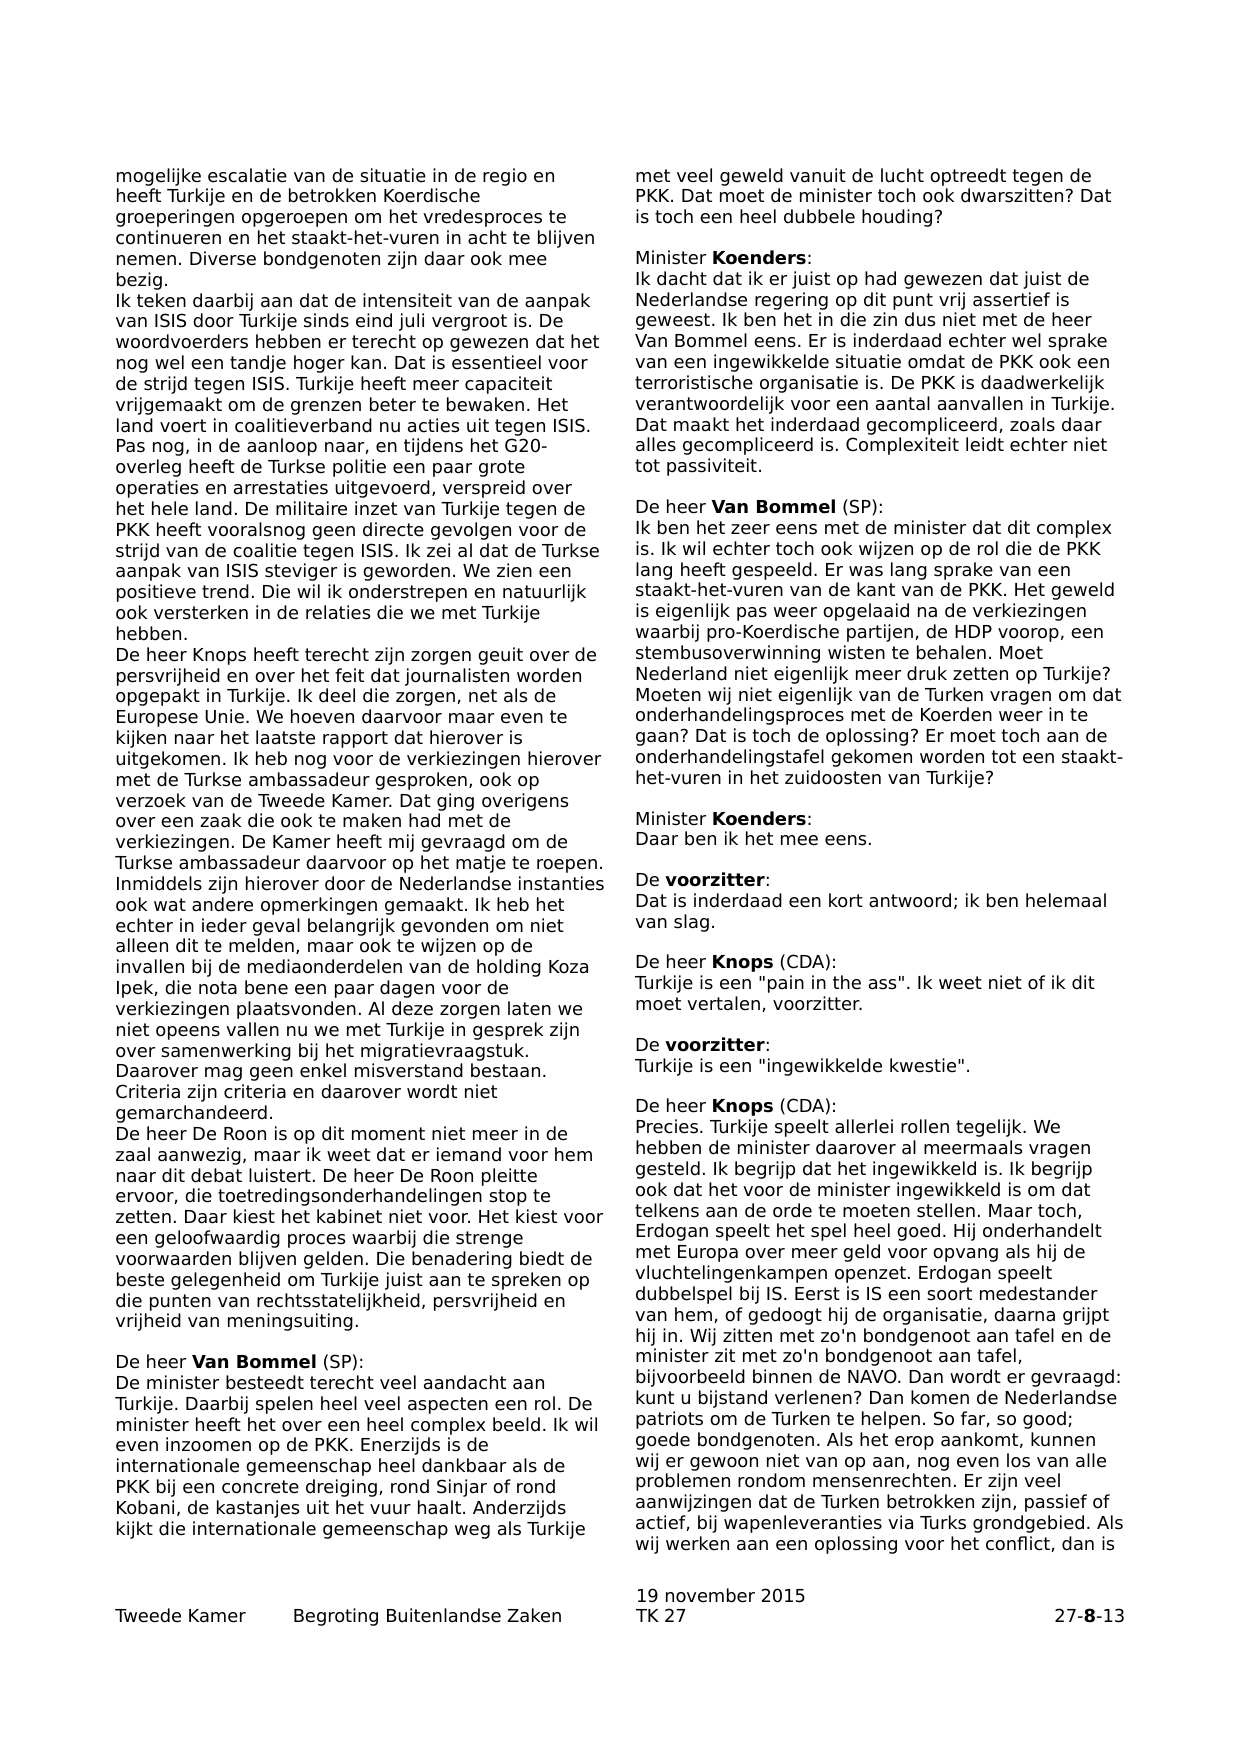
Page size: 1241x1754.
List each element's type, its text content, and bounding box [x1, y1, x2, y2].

text Minister Koenders: [635, 808, 1125, 829]
text Dat is inderdaad een kort antwoord; ik ben helemaal van slag. [635, 891, 1125, 932]
text met veel geweld vanuit de lucht optreedt tegen de PKK. Dat moet de minister toch ook dwarszitten? Dat is toch een heel dubbele houding? [635, 165, 1125, 228]
text De heer Knops heeft terecht zijn zorgen geuit over de persvrijheid en over het feit dat journalisten worden opgepakt in Turkije. Ik deel die zorgen, net als de Europese Unie. We hoeven daarvoor maar even te kijken naar het laatste rapport dat hierover is uitgekomen. Ik heb nog voor de verkiezingen hierover met de Turkse ambassadeur gesproken, ook op verzoek van de Tweede Kamer. Dat ging overigens over een zaak die ook te maken had met de verkiezingen. De Kamer heeft mij gevraagd om de Turkse ambassadeur daarvoor op het matje te roepen. Inmiddels zijn hierover door de Nederlandse instanties ook wat andere opmerkingen gemaakt. Ik heb het echter in ieder geval belangrijk gevonden om niet alleen dit te melden, maar ook te wijzen op de invallen bij de mediaonderdelen van de holding Koza Ipek, die nota bene een paar dagen voor de verkiezingen plaatsvonden. Al deze zorgen laten we niet opeens vallen nu we met Turkije in gesprek zijn over samenwerking bij het migratievraagstuk. Daarover mag geen enkel misverstand bestaan. Criteria zijn criteria en daarover wordt niet gemarchandeerd. [115, 644, 605, 1124]
text De voorzitter: [635, 870, 1125, 891]
text Turkije is een "ingewikkelde kwestie". [635, 1056, 1125, 1076]
text De heer Van Bommel (SP): [635, 497, 1125, 518]
text Ik teken daarbij aan dat de intensiteit van de aanpak van ISIS door Turkije sinds eind juli vergroot is. De woordvoerders hebben er terecht op gewezen dat het nog wel een tandje hoger kan. Dat is essentieel voor de strijd tegen ISIS. Turkije heeft meer capaciteit vrijgemaakt om de grenzen beter te bewaken. Het land voert in coalitieverband nu acties uit tegen ISIS. Pas nog, in de aanloop naar, en tijdens het G20-overleg heeft de Turkse politie een paar grote operaties en arrestaties uitgevoerd, verspreid over het hele land. De militaire inzet van Turkije tegen de PKK heeft vooralsnog geen directe gevolgen voor de strijd van de coalitie tegen ISIS. Ik zei al dat de Turkse aanpak van ISIS steviger is geworden. We zien een positieve trend. Die wil ik onderstrepen en natuurlijk ook versterken in de relaties die we met Turkije hebben. [115, 290, 605, 644]
text mogelijke escalatie van de situatie in de regio en heeft Turkije en de betrokken Koerdische groeperingen opgeroepen om het vredesproces te continueren en het staakt-het-vuren in acht te blijven nemen. Diverse bondgenoten zijn daar ook mee bezig. [115, 165, 605, 290]
text Ik ben het zeer eens met de minister dat dit complex is. Ik wil echter toch ook wijzen op de rol die de PKK lang heeft gespeeld. Er was lang sprake van een staakt-het-vuren van de kant van de PKK. Het geweld is eigenlijk pas weer opgelaaid na de verkiezingen waarbij pro-Koerdische partijen, de HDP voorop, een stembusoverwinning wisten te behalen. Moet Nederland niet eigenlijk meer druk zetten op Turkije? Moeten wij niet eigenlijk van de Turken vragen om dat onderhandelingsproces met de Koerden weer in te gaan? Dat is toch de oplossing? Er moet toch aan de onderhandelingstafel gekomen worden tot een staakt-het-vuren in het zuidoosten van Turkije? [635, 518, 1125, 788]
text Daar ben ik het mee eens. [635, 829, 1125, 850]
text De heer Knops (CDA): [635, 1096, 1125, 1117]
text De heer Knops (CDA): [635, 952, 1125, 973]
text Minister Koenders: [635, 248, 1125, 268]
text De heer Van Bommel (SP): [115, 1352, 605, 1373]
text De voorzitter: [635, 1035, 1125, 1056]
text Precies. Turkije speelt allerlei rollen tegelijk. We hebben de minister daarover al meermaals vragen gesteld. Ik begrijp dat het ingewikkeld is. Ik begrijp ook dat het voor de minister ingewikkeld is om dat telkens aan de orde te moeten stellen. Maar toch, Erdogan speelt het spel heel goed. Hij onderhandelt met Europa over meer geld voor opvang als hij de vluchtelingenkampen openzet. Erdogan speelt dubbelspel bij IS. Eerst is IS een soort medestander van hem, of gedoogt hij de organisatie, daarna grijpt hij in. Wij zitten met zo'n bondgenoot aan tafel en de minister zit met zo'n bondgenoot aan tafel, bijvoorbeeld binnen de NAVO. Dan wordt er gevraagd: kunt u bijstand verlenen? Dan komen de Nederlandse patriots om de Turken te helpen. So far, so good; goede bondgenoten. Als het erop aankomt, kunnen wij er gewoon niet van op aan, nog even los van alle problemen rondom mensenrechten. Er zijn veel aanwijzingen dat de Turken betrokken zijn, passief of actief, bij wapenleveranties via Turks grondgebied. Als wij werken aan een oplossing voor het conflict, dan is [635, 1117, 1125, 1554]
text De minister besteedt terecht veel aandacht aan Turkije. Daarbij spelen heel veel aspecten een rol. De minister heeft het over een heel complex beeld. Ik wil even inzoomen op de PKK. Enerzijds is de internationale gemeenschap heel dankbaar als de PKK bij een concrete dreiging, rond Sinjar of rond Kobani, de kastanjes uit het vuur haalt. Anderzijds kijkt die internationale gemeenschap weg als Turkije [115, 1373, 605, 1539]
text De heer De Roon is op dit moment niet meer in de zaal aanwezig, maar ik weet dat er iemand voor hem naar dit debat luistert. De heer De Roon pleitte ervoor, die toetredingsonderhandelingen stop te zetten. Daar kiest het kabinet niet voor. Het kiest voor een geloofwaardig proces waarbij die strenge voorwaarden blijven gelden. Die benadering biedt de beste gelegenheid om Turkije juist aan te spreken op die punten van rechtsstatelijkheid, persvrijheid en vrijheid van meningsuiting. [115, 1124, 605, 1332]
text Ik dacht dat ik er juist op had gewezen dat juist de Nederlandse regering op dit punt vrij assertief is geweest. Ik ben het in die zin dus niet met de heer Van Bommel eens. Er is inderdaad echter wel sprake van een ingewikkelde situatie omdat de PKK ook een terroristische organisatie is. De PKK is daadwerkelijk verantwoordelijk voor een aantal aanvallen in Turkije. Dat maakt het inderdaad gecompliceerd, zoals daar alles gecompliceerd is. Complexiteit leidt echter niet tot passiviteit. [635, 268, 1125, 477]
text Turkije is een "pain in the ass". Ik weet niet of ik dit moet vertalen, voorzitter. [635, 973, 1125, 1015]
